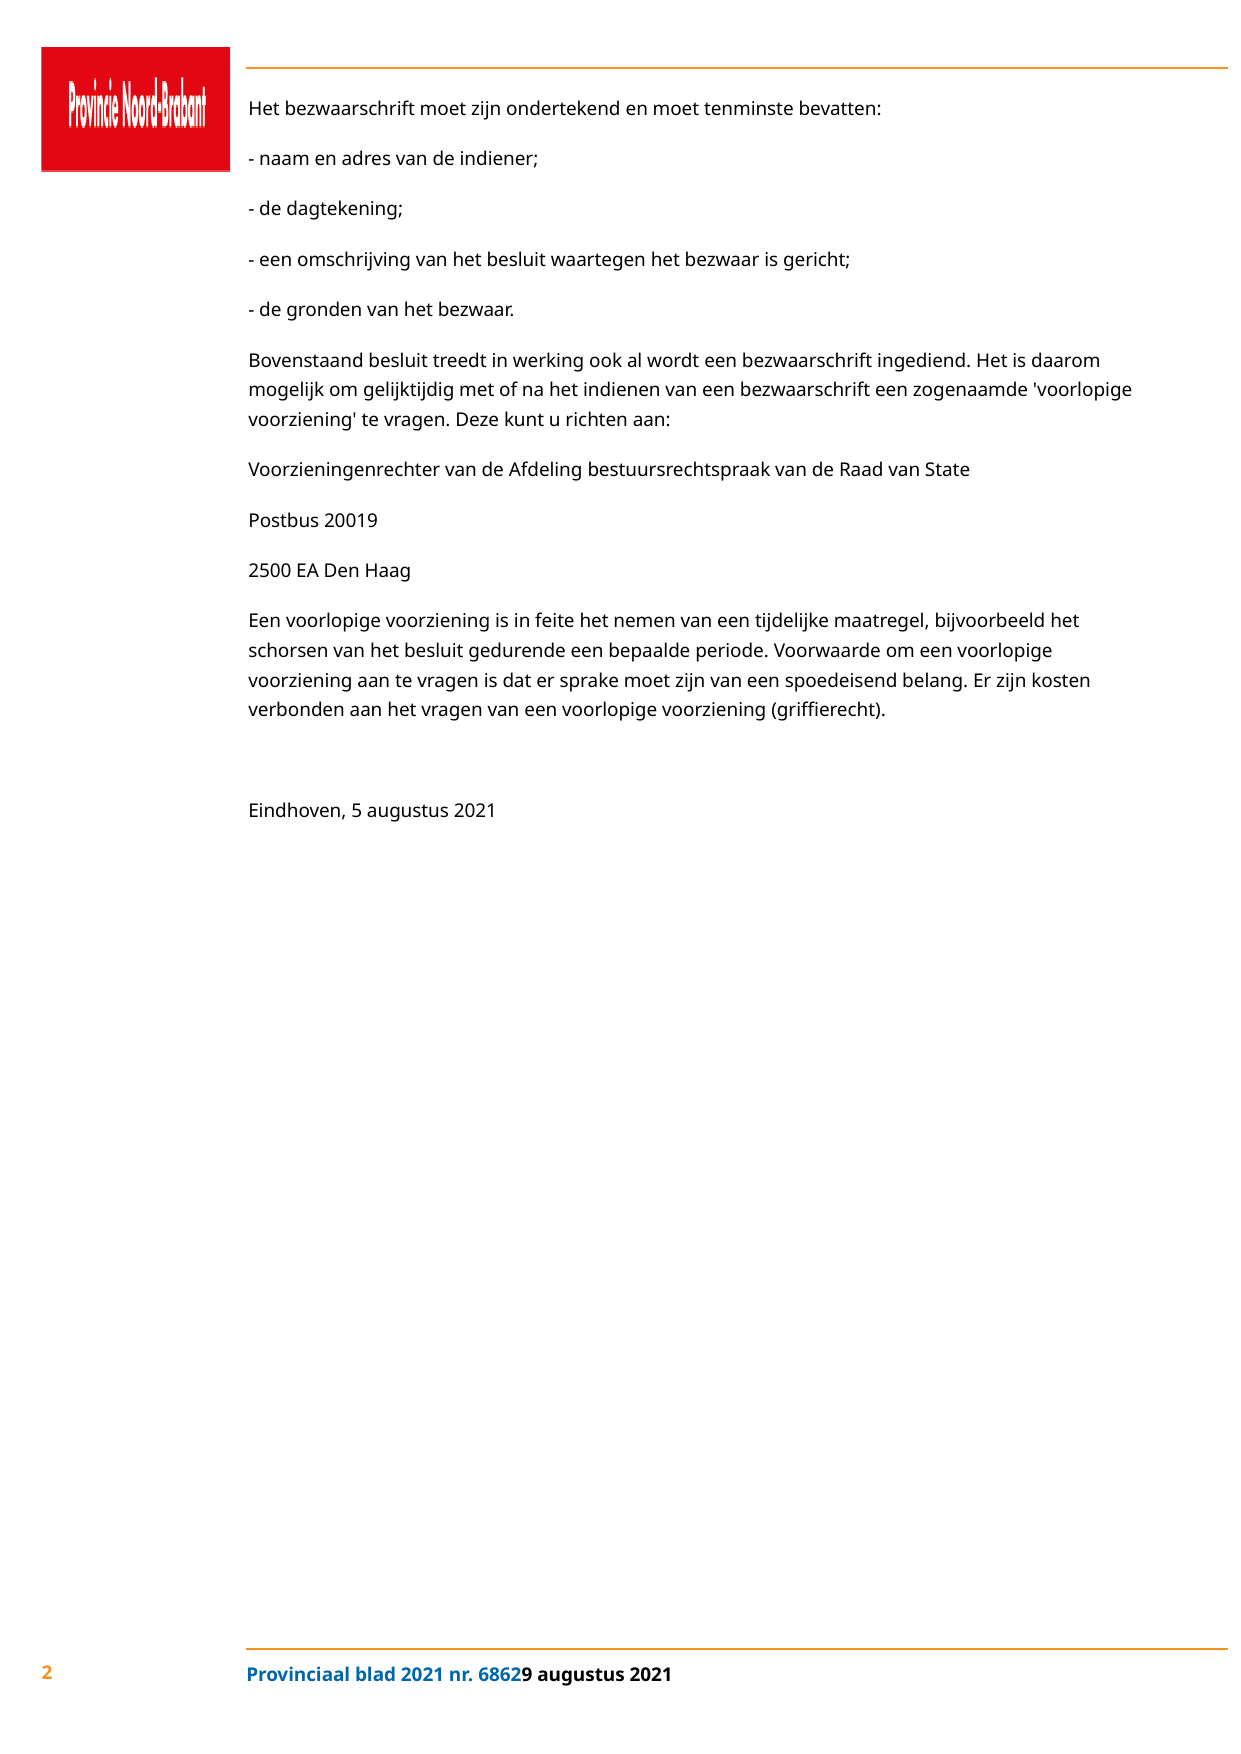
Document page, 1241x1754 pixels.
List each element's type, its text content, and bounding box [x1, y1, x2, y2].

text - naam en adres van de indiener; [248, 145, 1152, 171]
text Postbus 20019 [248, 507, 1152, 533]
text - een omschrijving van het besluit waartegen het bezwaar is gericht; [248, 246, 1152, 272]
text Bovenstaand besluit treedt in werking ook al wordt een bezwaarschrift ingediend. Het is daarom mogelijk om gelijktijdig met of na het indienen van een bezwaarschrift een zogenaamde 'voorlopige voorziening' te vragen. Deze kunt u richten aan: [248, 347, 1152, 432]
text Het bezwaarschrift moet zijn ondertekend en moet tenminste bevatten: [248, 95, 1152, 121]
text Voorzieningenrechter van de Afdeling bestuursrechtspraak van de Raad van State [248, 456, 1152, 482]
text - de gronden van het bezwaar. [248, 296, 1152, 322]
text Een voorlopige voorziening is in feite het nemen van een tijdelijke maatregel, bijvoorbeeld het schorsen van het besluit gedurende een bepaalde periode. Voorwaarde om een voorlopige voorziening aan te vragen is dat er sprake moet zijn van een spoedeisend belang. Er zijn kosten verbonden aan het vragen van een voorlopige voorziening (griffierecht). [248, 608, 1152, 722]
text Eindhoven, 5 augustus 2021 [248, 797, 1152, 823]
text - de dagtekening; [248, 196, 1152, 221]
picture [41, 47, 231, 172]
text 2500 EA Den Haag [248, 557, 1152, 583]
